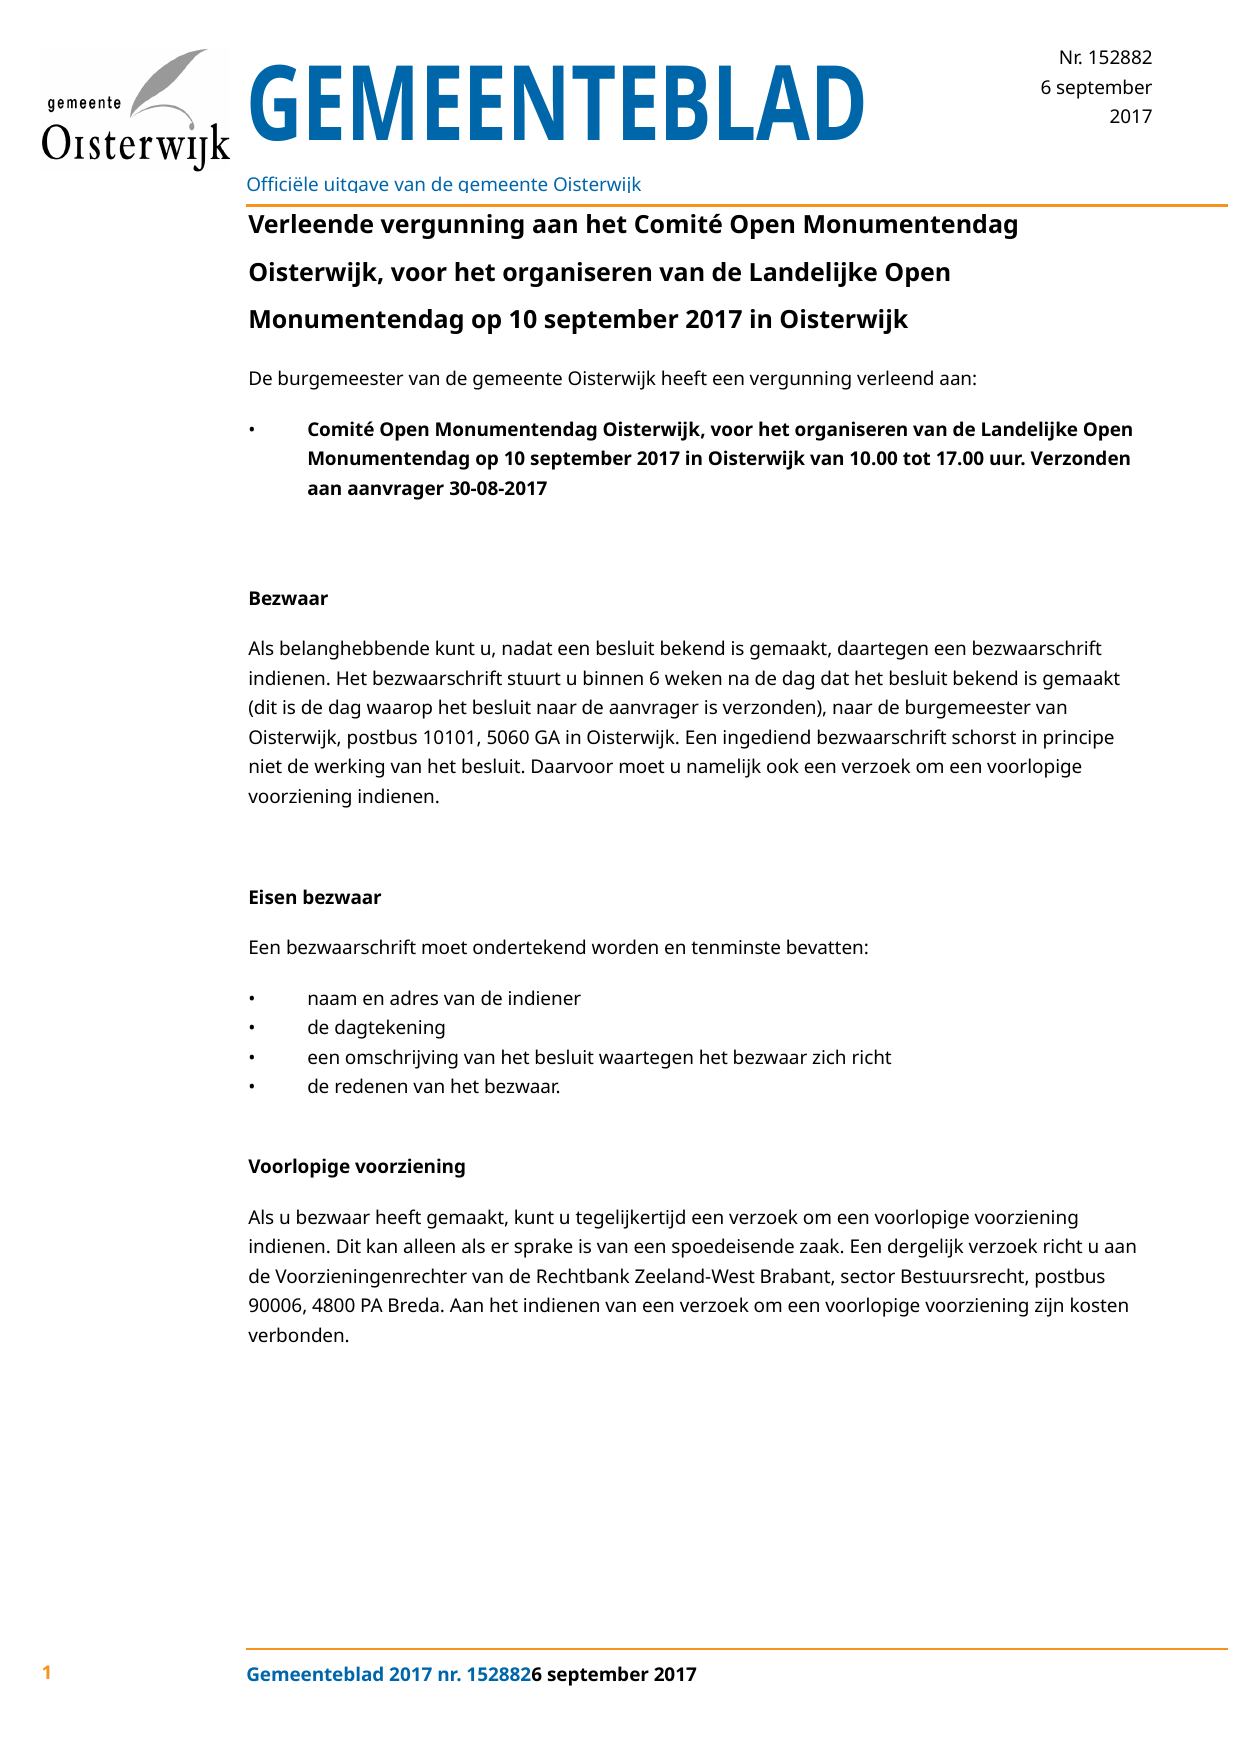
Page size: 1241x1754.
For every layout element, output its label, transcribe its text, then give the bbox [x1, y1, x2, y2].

list Comité Open Monumentendag Oisterwijk, voor het organiseren van de Landelijke Open Monumentendag op 10 september 2017 in Oisterwijk van 10.00 tot 17.00 uur. Verzonden aan aanvrager 30-08-2017 [248, 416, 1152, 501]
list de redenen van het bezwaar. [248, 1073, 1152, 1099]
text Eisen bezwaar [248, 884, 1152, 909]
text Verleende vergunning aan het Comité Open Monumentendag Oisterwijk, voor het organiseren van de Landelijke Open Monumentendag op 10 september 2017 in Oisterwijk [248, 207, 1152, 336]
text Voorlopige voorziening [248, 1153, 1152, 1179]
list naam en adres van de indiener [248, 985, 1152, 1010]
text Als belanghebbende kunt u, nadat een besluit bekend is gemaakt, daartegen een bezwaarschrift indienen. Het bezwaarschrift stuurt u binnen 6 weken na de dag dat het besluit bekend is gemaakt (dit is de dag waarop het besluit naar de aanvrager is verzonden), naar de burgemeester van Oisterwijk, postbus 10101, 5060 GA in Oisterwijk. Een ingediend bezwaarschrift schorst in principe niet de werking van het besluit. Daarvoor moet u namelijk ook een verzoek om een voorlopige voorziening indienen. [248, 635, 1152, 809]
text Als u bezwaar heeft gemaakt, kunt u tegelijkertijd een verzoek om een voorlopige voorziening indienen. Dit kan alleen als er sprake is van een spoedeisende zaak. Een dergelijk verzoek richt u aan de Voorzieningenrechter van de Rechtbank Zeeland-West Brabant, sector Bestuursrecht, postbus 90006, 4800 PA Breda. Aan het indienen van een verzoek om een voorlopige voorziening zijn kosten verbonden. [248, 1204, 1152, 1348]
text Bezwaar [248, 585, 1152, 610]
text Een bezwaarschrift moet ondertekend worden en tenminste bevatten: [248, 934, 1152, 960]
text De burgemeester van de gemeente Oisterwijk heeft een vergunning verleend aan: [248, 366, 1152, 391]
list de dagtekening [248, 1014, 1152, 1040]
picture [41, 47, 231, 172]
list een omschrijving van het besluit waartegen het bezwaar zich richt [248, 1044, 1152, 1069]
